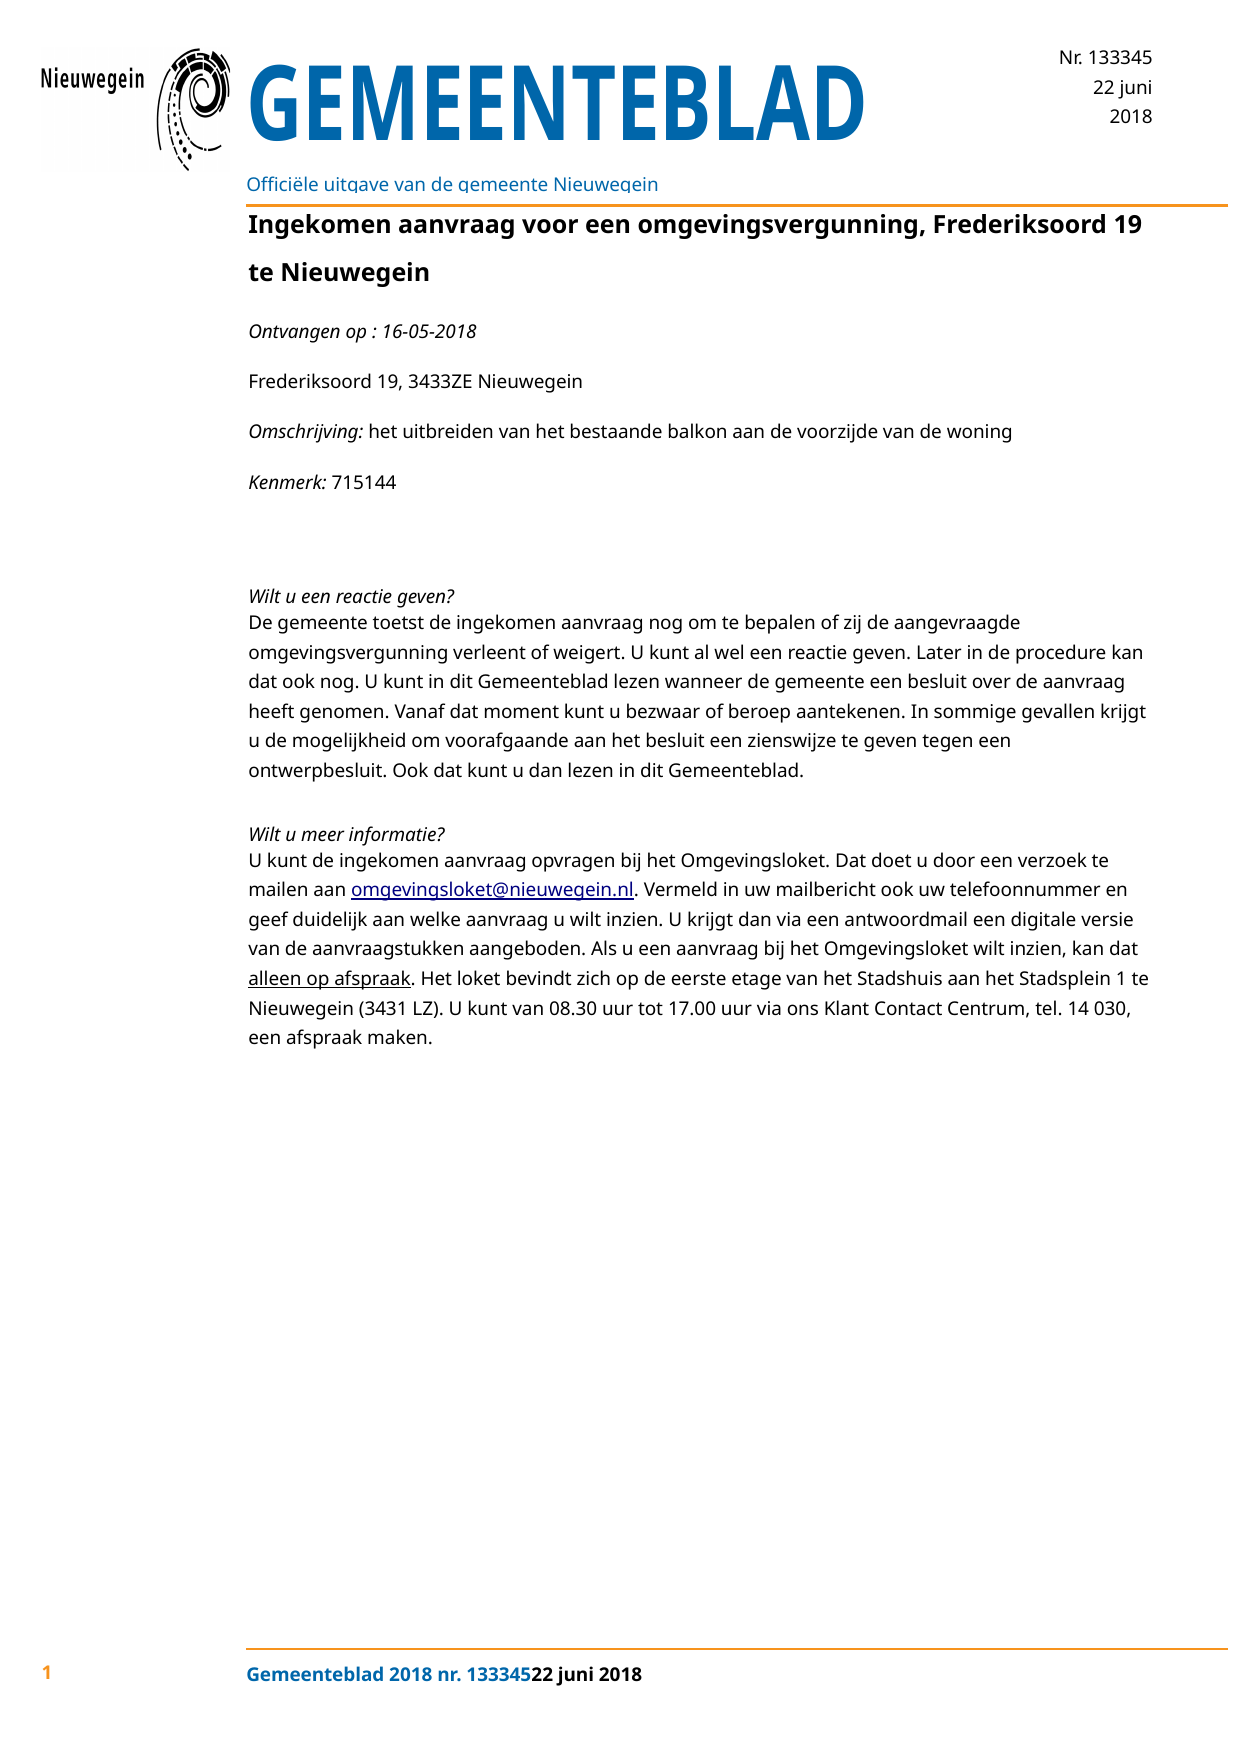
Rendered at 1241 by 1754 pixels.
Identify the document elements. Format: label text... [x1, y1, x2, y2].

text U kunt de ingekomen aanvraag opvragen bij het Omgevingsloket. Dat doet u door een verzoek te mailen aan omgevingsloket@nieuwegein.nl. Vermeld in uw mailbericht ook uw telefoonnummer en geef duidelijk aan welke aanvraag u wilt inzien. U krijgt dan via een antwoordmail een digitale versie van de aanvraagstukken aangeboden. Als u een aanvraag bij het Omgevingsloket wilt inzien, kan dat alleen op afspraak. Het loket bevindt zich op de eerste etage van het Stadshuis aan het Stadsplein 1 te Nieuwegein (3431 LZ). U kunt van 08.30 uur tot 17.00 uur via ons Klant Contact Centrum, tel. 14 030, een afspraak maken. [248, 847, 1152, 1050]
text Kenmerk: 715144 [248, 469, 1152, 495]
text Frederiksoord 19, 3433ZE Nieuwegein [248, 368, 1152, 394]
text Wilt u een reactie geven? [248, 583, 1152, 609]
picture [41, 47, 231, 172]
text Wilt u meer informatie? [248, 821, 1152, 847]
text Omschrijving: het uitbreiden van het bestaande balkon aan de voorzijde van de woning [248, 419, 1152, 444]
text Ingekomen aanvraag voor een omgevingsvergunning, Frederiksoord 19 te Nieuwegein [248, 207, 1152, 288]
text Ontvangen op : 16-05-2018 [248, 318, 1152, 344]
text De gemeente toetst de ingekomen aanvraag nog om te bepalen of zij de aangevraagde omgevingsvergunning verleent of weigert. U kunt al wel een reactie geven. Later in de procedure kan dat ook nog. U kunt in dit Gemeenteblad lezen wanneer de gemeente een besluit over de aanvraag heeft genomen. Vanaf dat moment kunt u bezwaar of beroep aantekenen. In sommige gevallen krijgt u de mogelijkheid om voorafgaande aan het besluit een zienswijze te geven tegen een ontwerpbesluit. Ook dat kunt u dan lezen in dit Gemeenteblad. [248, 609, 1152, 783]
